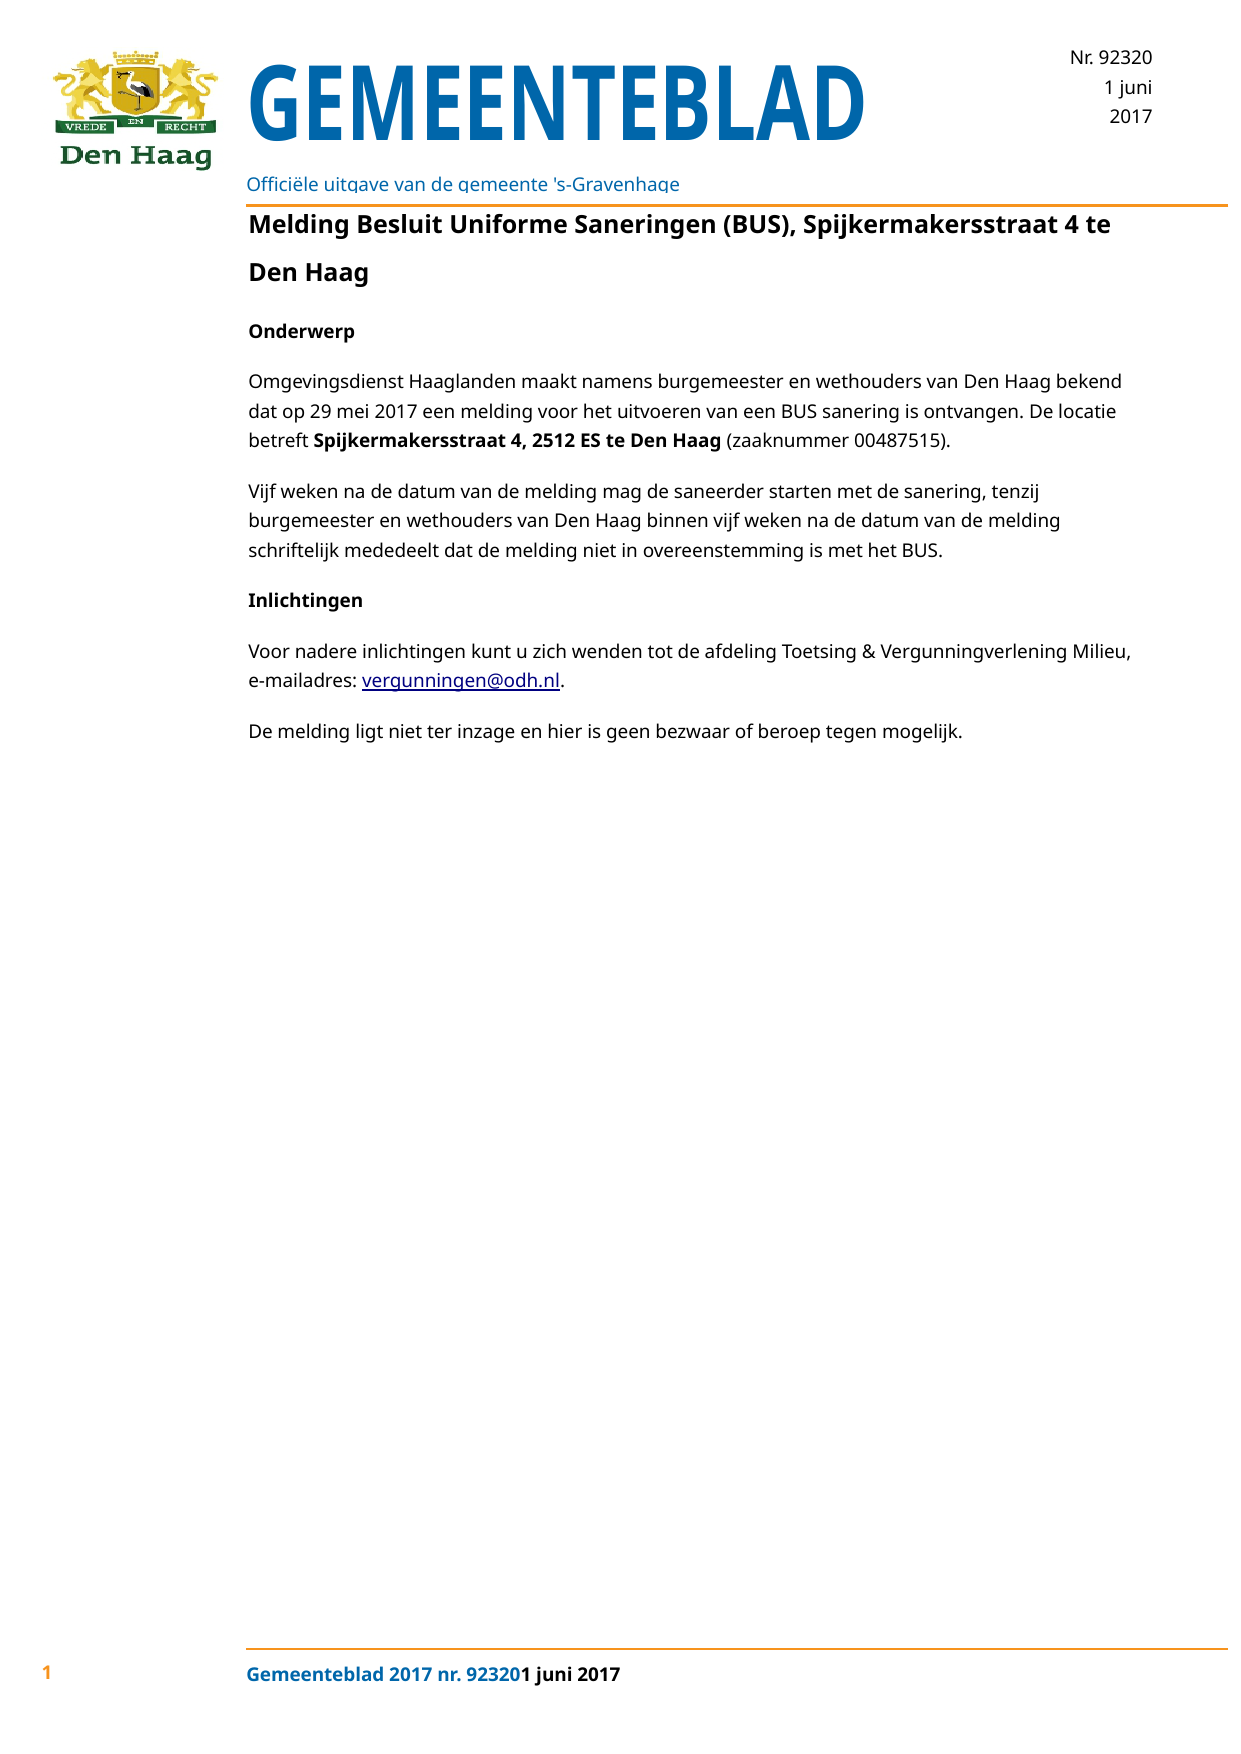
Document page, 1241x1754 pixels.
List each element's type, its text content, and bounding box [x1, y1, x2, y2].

text Omgevingsdienst Haaglanden maakt namens burgemeester en wethouders van Den Haag bekend dat op 29 mei 2017 een melding voor het uitvoeren van een BUS sanering is ontvangen. De locatie betreft Spijkermakersstraat 4, 2512 ES te Den Haag (zaaknummer 00487515). [248, 368, 1152, 453]
text De melding ligt niet ter inzage en hier is geen bezwaar of beroep tegen mogelijk. [248, 718, 1152, 744]
text Voor nadere inlichtingen kunt u zich wenden tot de afdeling Toetsing & Vergunningverlening Milieu, e-mailadres: vergunningen@odh.nl. [248, 638, 1152, 693]
picture [41, 47, 231, 172]
text Melding Besluit Uniforme Saneringen (BUS), Spijkermakersstraat 4 te Den Haag [248, 207, 1152, 288]
text Onderwerp [248, 318, 1152, 344]
text Vijf weken na de datum van de melding mag de saneerder starten met de sanering, tenzij burgemeester en wethouders van Den Haag binnen vijf weken na de datum van de melding schriftelijk mededeelt dat de melding niet in overeenstemming is met het BUS. [248, 478, 1152, 563]
text Inlichtingen [248, 587, 1152, 613]
